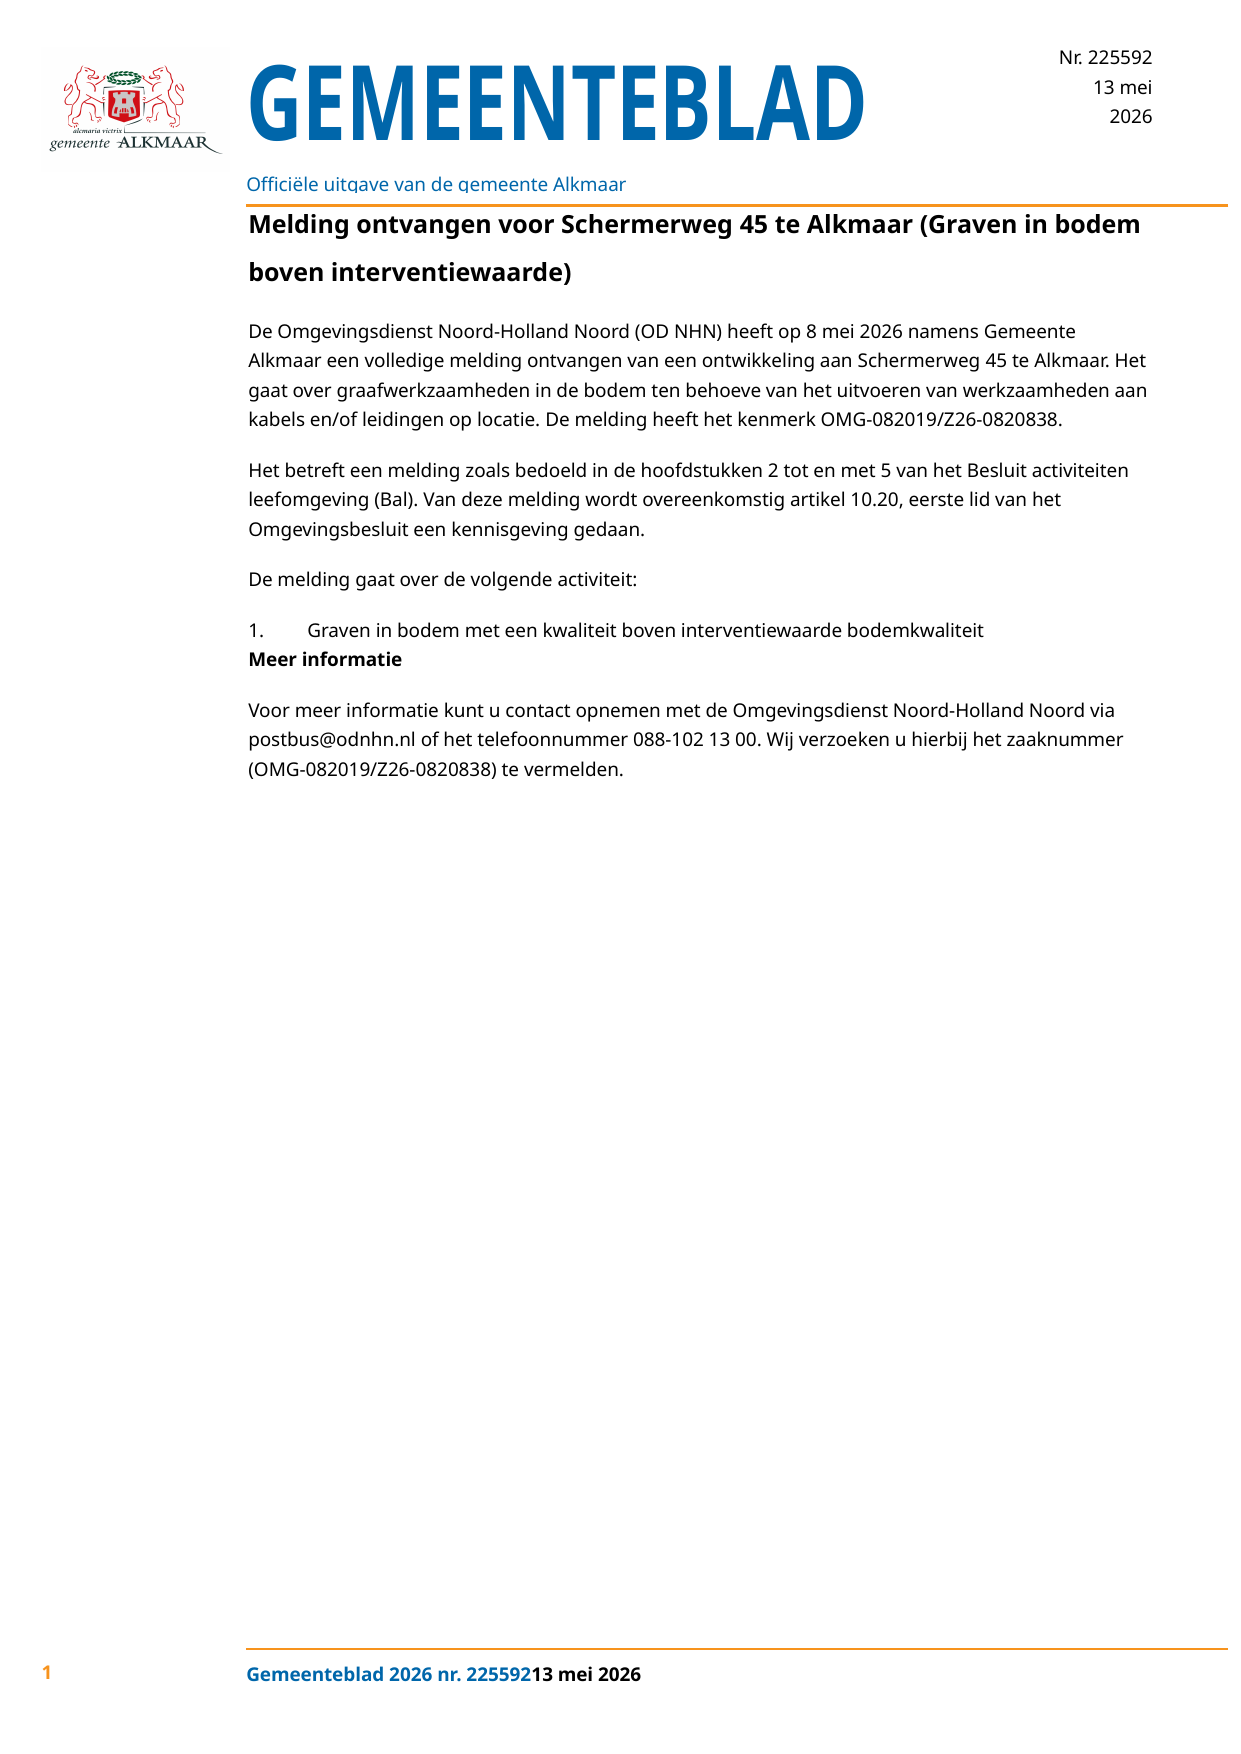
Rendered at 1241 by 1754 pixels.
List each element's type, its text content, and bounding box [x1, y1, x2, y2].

text Melding ontvangen voor Schermerweg 45 te Alkmaar (Graven in bodem boven interventiewaarde) [248, 207, 1152, 288]
picture [41, 47, 231, 172]
list Graven in bodem met een kwaliteit boven interventiewaarde bodemkwaliteit [248, 617, 1152, 643]
text Het betreft een melding zoals bedoeld in de hoofdstukken 2 tot en met 5 van het Besluit activiteiten leefomgeving (Bal). Van deze melding wordt overeenkomstig artikel 10.20, eerste lid van het Omgevingsbesluit een kennisgeving gedaan. [248, 457, 1152, 542]
text Meer informatie [248, 647, 1152, 672]
text De melding gaat over de volgende activiteit: [248, 567, 1152, 592]
text De Omgevingsdienst Noord-Holland Noord (OD NHN) heeft op 8 mei 2026 namens Gemeente Alkmaar een volledige melding ontvangen van een ontwikkeling aan Schermerweg 45 te Alkmaar. Het gaat over graafwerkzaamheden in de bodem ten behoeve van het uitvoeren van werkzaamheden aan kabels en/of leidingen op locatie. De melding heeft het kenmerk OMG-082019/Z26-0820838. [248, 318, 1152, 432]
text Voor meer informatie kunt u contact opnemen met de Omgevingsdienst Noord-Holland Noord via postbus@odnhn.nl of het telefoonnummer 088-102 13 00. Wij verzoeken u hierbij het zaaknummer (OMG-082019/Z26-0820838) te vermelden. [248, 697, 1152, 782]
